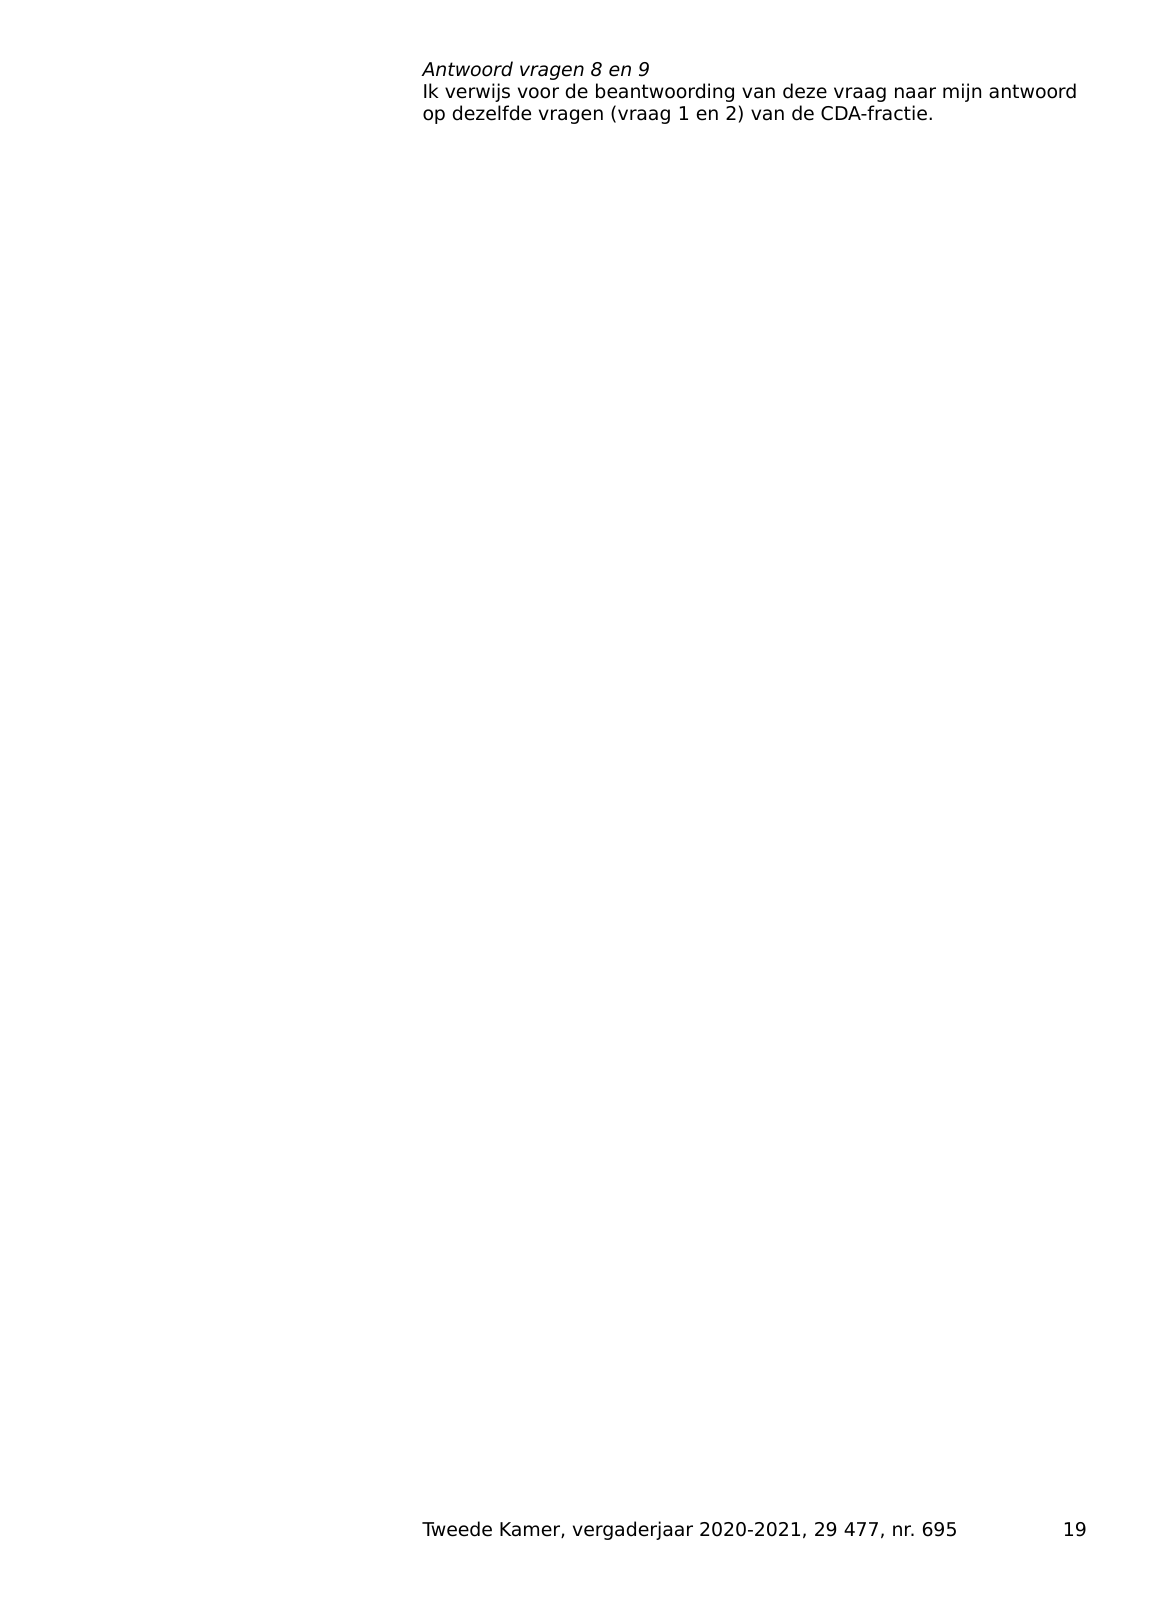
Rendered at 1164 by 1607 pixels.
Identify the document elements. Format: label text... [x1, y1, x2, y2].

text Ik verwijs voor de beantwoording van deze vraag naar mijn antwoord op dezelfde vragen (vraag 1 en 2) van de CDA-fractie. [422, 81, 1087, 125]
subtitle Antwoord vragen 8 en 9 [422, 59, 1087, 81]
